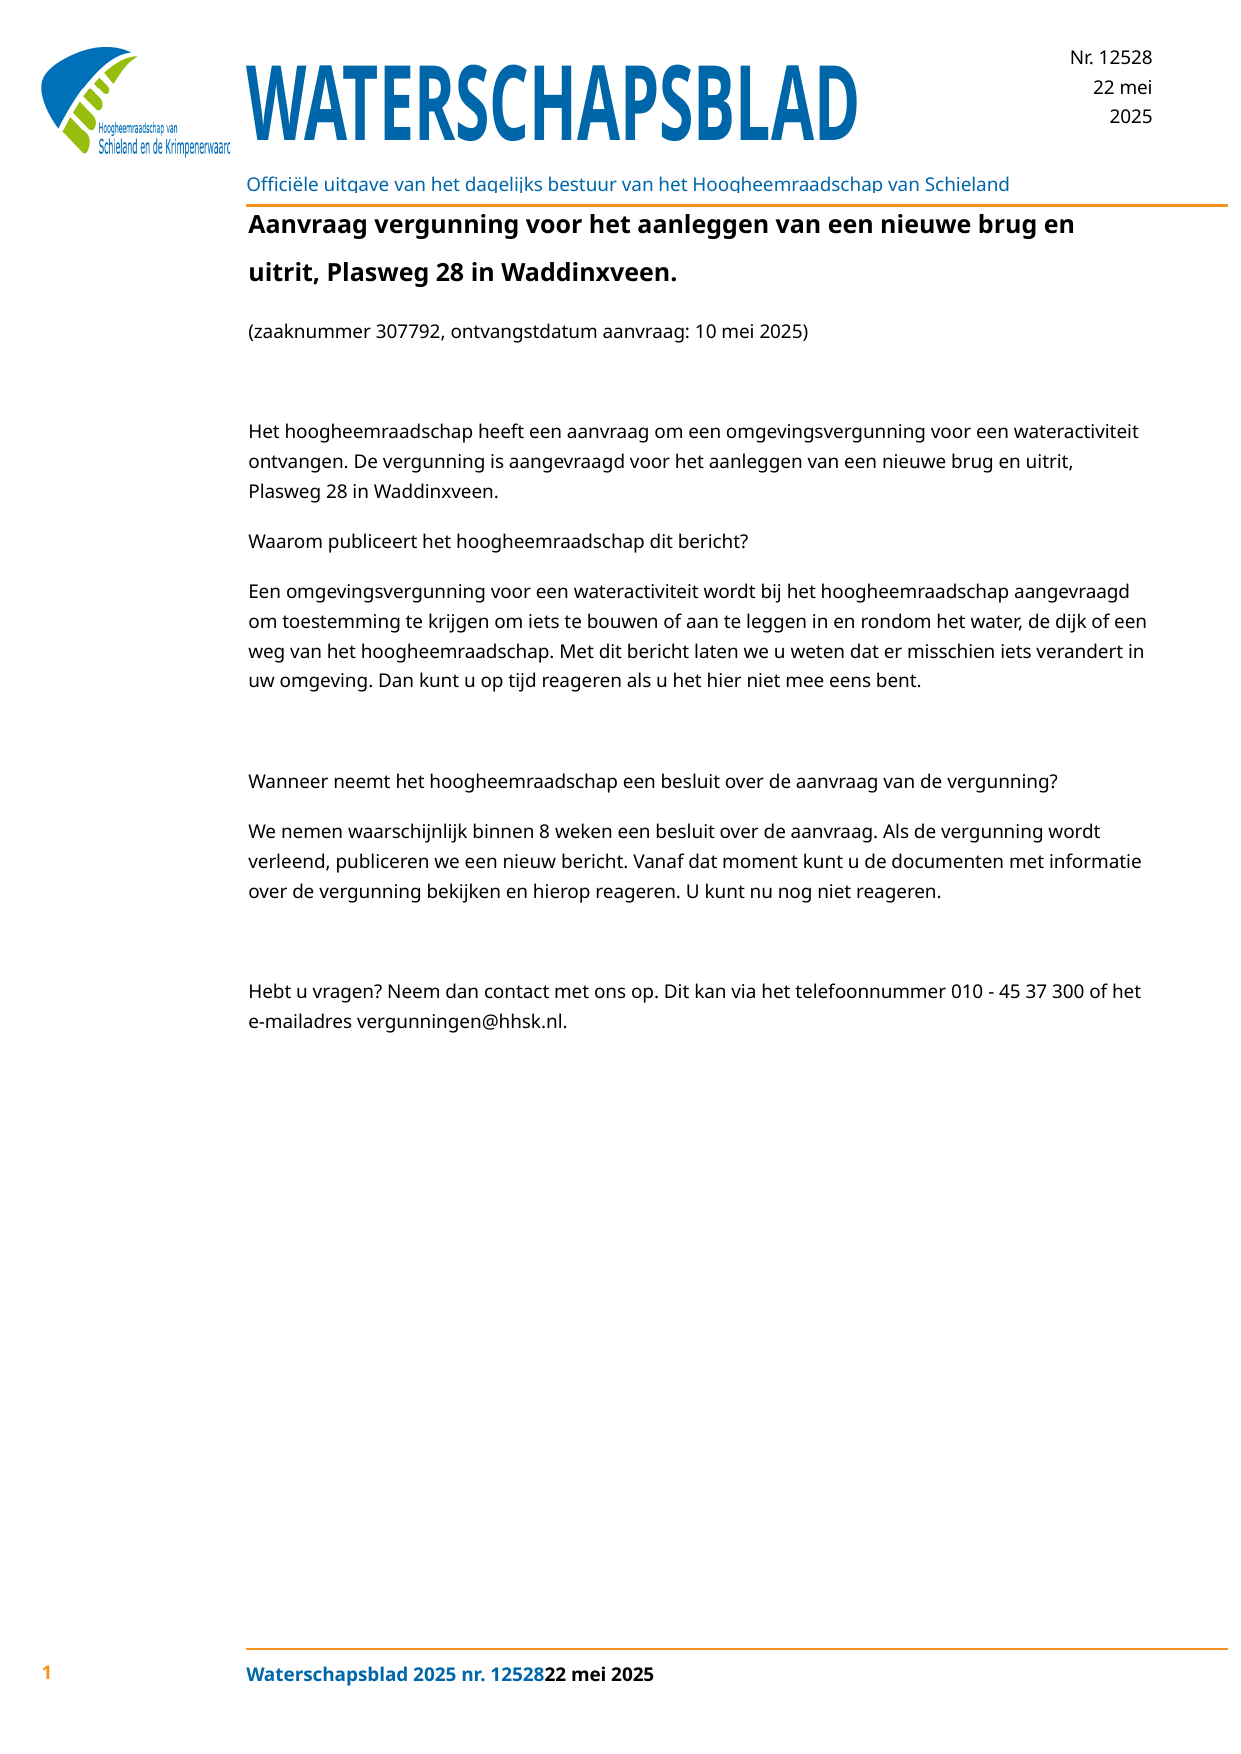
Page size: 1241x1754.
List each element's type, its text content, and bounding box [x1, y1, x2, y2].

text Aanvraag vergunning voor het aanleggen van een nieuwe brug en uitrit, Plasweg 28 in Waddinxveen. [248, 207, 1152, 288]
text Het hoogheemraadschap heeft een aanvraag om een omgevingsvergunning voor een wateractiviteit ontvangen. De vergunning is aangevraagd voor het aanleggen van een nieuwe brug en uitrit, Plasweg 28 in Waddinxveen. [248, 419, 1152, 504]
text Waarom publiceert het hoogheemraadschap dit bericht? [248, 528, 1152, 554]
text Hebt u vragen? Neem dan contact met ons op. Dit kan via het telefoonnummer 010 - 45 37 300 of het e-mailadres vergunningen@hhsk.nl. [248, 979, 1152, 1034]
text Wanneer neemt het hoogheemraadschap een besluit over de aanvraag van de vergunning? [248, 768, 1152, 794]
picture [41, 47, 231, 172]
text Een omgevingsvergunning voor een wateractiviteit wordt bij het hoogheemraadschap aangevraagd om toestemming te krijgen om iets te bouwen of aan te leggen in en rondom het water, de dijk of een weg van het hoogheemraadschap. Met dit bericht laten we u weten dat er misschien iets verandert in uw omgeving. Dan kunt u op tijd reageren als u het hier niet mee eens bent. [248, 579, 1152, 693]
text We nemen waarschijnlijk binnen 8 weken een besluit over de aanvraag. Als de vergunning wordt verleend, publiceren we een nieuw bericht. Vanaf dat moment kunt u de documenten met informatie over de vergunning bekijken en hierop reageren. U kunt nu nog niet reageren. [248, 819, 1152, 904]
text (zaaknummer 307792, ontvangstdatum aanvraag: 10 mei 2025) [248, 318, 1152, 344]
